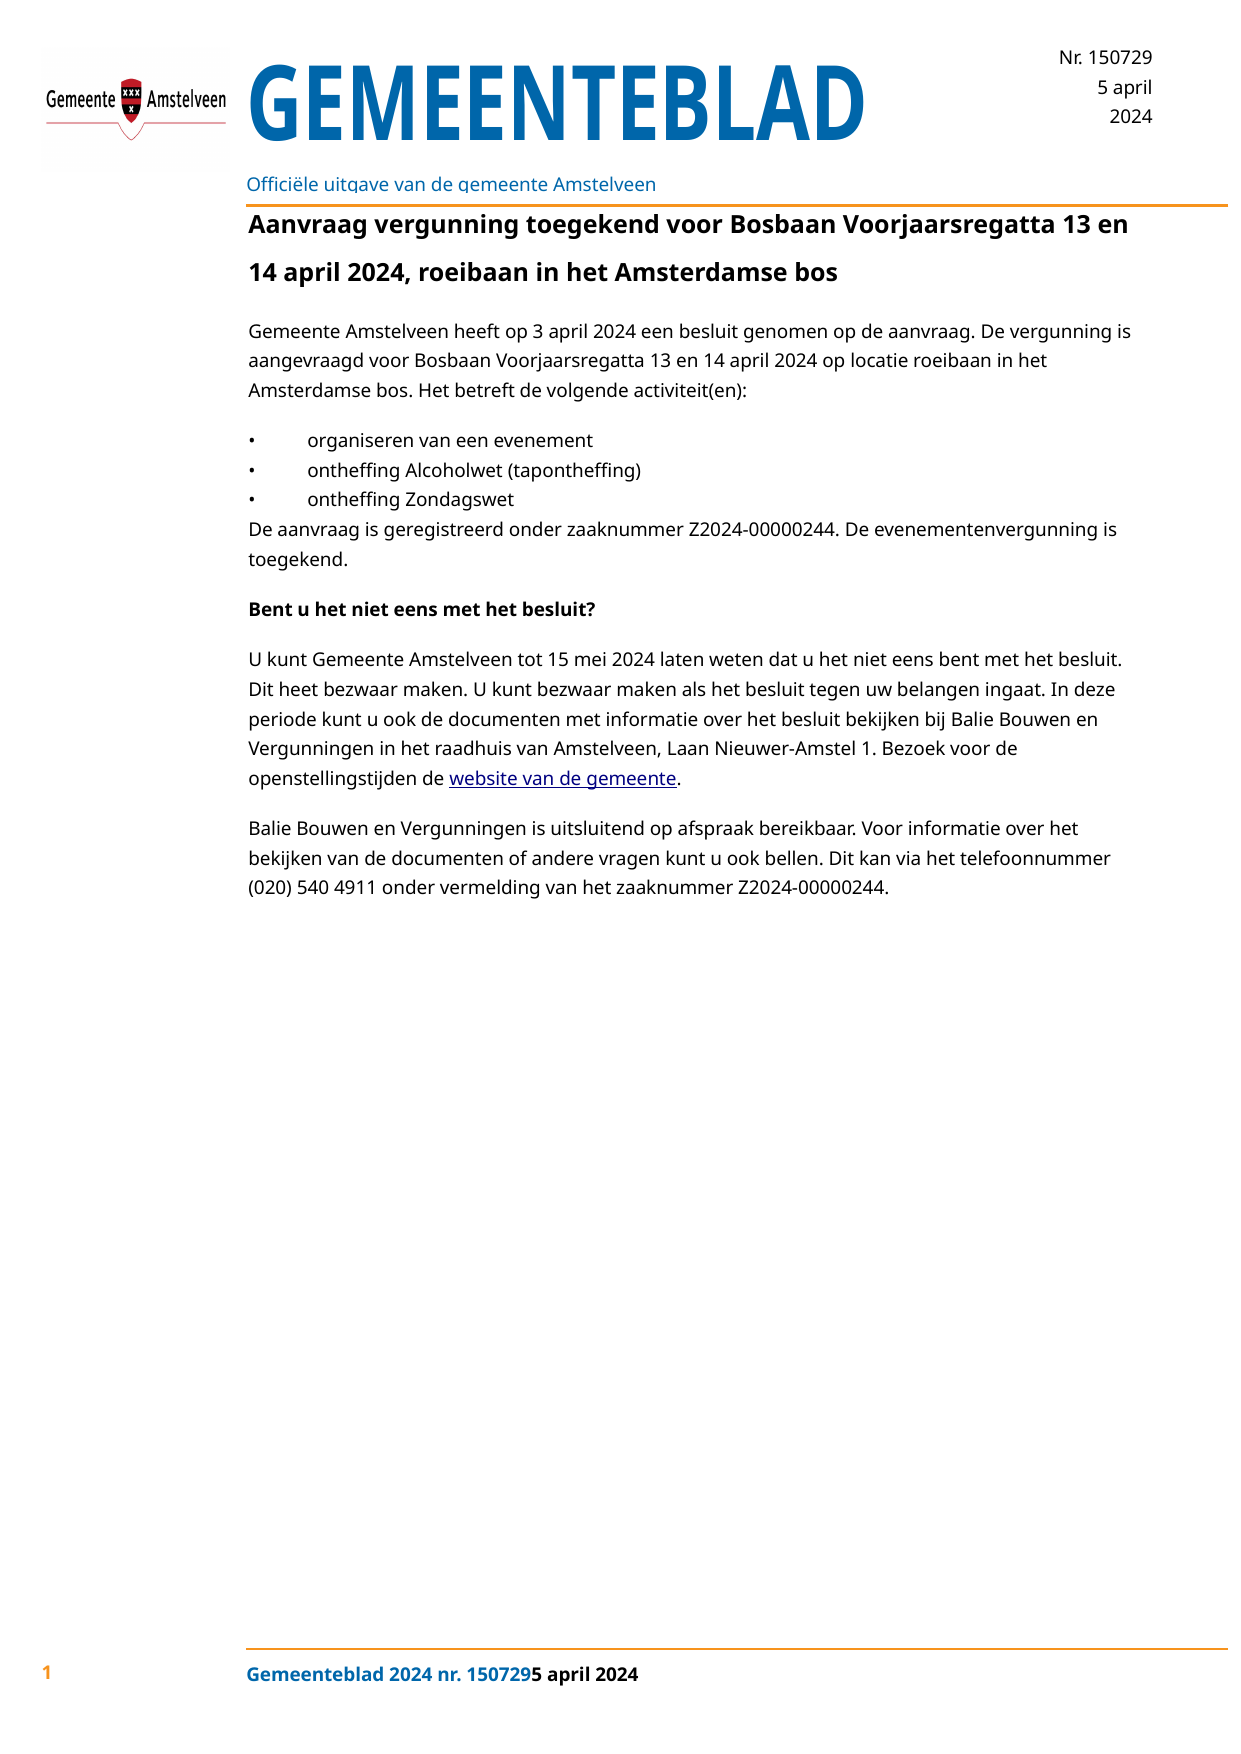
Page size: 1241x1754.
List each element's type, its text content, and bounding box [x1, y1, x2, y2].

list organiseren van een evenement [248, 427, 1152, 453]
text Aanvraag vergunning toegekend voor Bosbaan Voorjaarsregatta 13 en 14 april 2024, roeibaan in het Amsterdamse bos [248, 207, 1152, 288]
text Balie Bouwen en Vergunningen is uitsluitend op afspraak bereikbaar. Voor informatie over het bekijken van de documenten of andere vragen kunt u ook bellen. Dit kan via het telefoonnummer (020) 540 4911 onder vermelding van het zaaknummer Z2024-00000244. [248, 815, 1152, 900]
text Bent u het niet eens met het besluit? [248, 596, 1152, 622]
list ontheffing Zondagswet [248, 487, 1152, 512]
text Gemeente Amstelveen heeft op 3 april 2024 een besluit genomen op de aanvraag. De vergunning is aangevraagd voor Bosbaan Voorjaarsregatta 13 en 14 april 2024 op locatie roeibaan in het Amsterdamse bos. Het betreft de volgende activiteit(en): [248, 318, 1152, 403]
text U kunt Gemeente Amstelveen tot 15 mei 2024 laten weten dat u het niet eens bent met het besluit. Dit heet bezwaar maken. U kunt bezwaar maken als het besluit tegen uw belangen ingaat. In deze periode kunt u ook de documenten met informatie over het besluit bekijken bij Balie Bouwen en Vergunningen in het raadhuis van Amstelveen, Laan Nieuwer-Amstel 1. Bezoek voor de openstellingstijden de website van de gemeente. [248, 647, 1152, 791]
list ontheffing Alcoholwet (tapontheffing) [248, 457, 1152, 483]
text De aanvraag is geregistreerd onder zaaknummer Z2024-00000244. De evenementenvergunning is toegekend. [248, 516, 1152, 572]
picture [41, 47, 231, 172]
